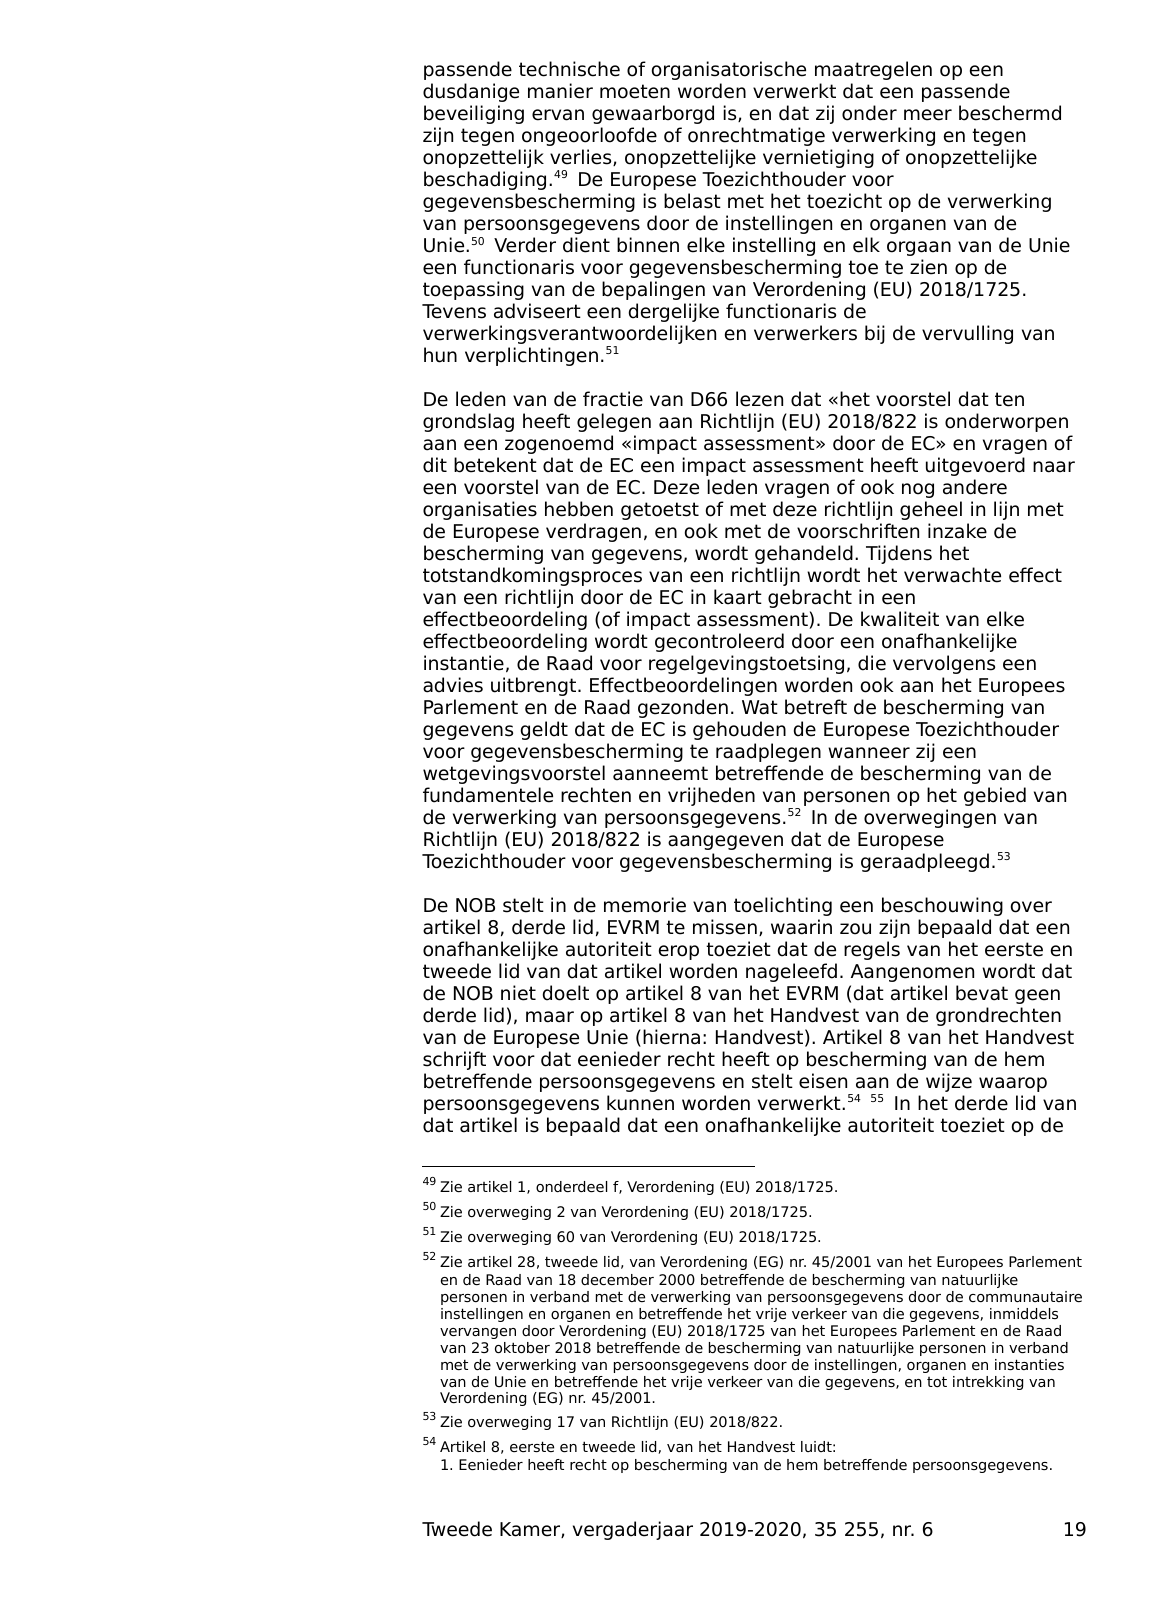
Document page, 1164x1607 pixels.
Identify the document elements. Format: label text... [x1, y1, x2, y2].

text De NOB stelt in de memorie van toelichting een beschouwing over artikel 8, derde lid, EVRM te missen, waarin zou zijn bepaald dat een onafhankelijke autoriteit erop toeziet dat de regels van het eerste en tweede lid van dat artikel worden nageleefd. Aangenomen wordt dat de NOB niet doelt op artikel 8 van het EVRM (dat artikel bevat geen derde lid), maar op artikel 8 van het Handvest van de grondrechten van de Europese Unie (hierna: Handvest). Artikel 8 van het Handvest schrijft voor dat eenieder recht heeft op bescherming van de hem betreffende persoonsgegevens en stelt eisen aan de wijze waarop persoonsgegevens kunnen worden verwerkt. In het derde lid van dat artikel is bepaald dat een onafhankelijke autoriteit toeziet op de [422, 895, 1087, 1136]
text Zie overweging 60 van Verordening (EU) 2018/1725. [422, 1225, 1087, 1247]
text 1. Eenieder heeft recht op bescherming van de hem betreffende persoonsgegevens. [440, 1457, 1087, 1474]
text Zie overweging 17 van Richtlijn (EU) 2018/822. [422, 1410, 1087, 1432]
text Zie overweging 2 van Verordening (EU) 2018/1725. [422, 1200, 1087, 1222]
text Artikel 8, eerste en tweede lid, van het Handvest luidt: [422, 1435, 1087, 1457]
text passende technische of organisatorische maatregelen op een dusdanige manier moeten worden verwerkt dat een passende beveiliging ervan gewaarborgd is, en dat zij onder meer beschermd zijn tegen ongeoorloofde of onrechtmatige verwerking en tegen onopzettelijk verlies, onopzettelijke vernietiging of onopzettelijke beschadiging. De Europese Toezichthouder voor gegevensbescherming is belast met het toezicht op de verwerking van persoonsgegevens door de instellingen en organen van de Unie. Verder dient binnen elke instelling en elk orgaan van de Unie een functionaris voor gegevensbescherming toe te zien op de toepassing van de bepalingen van Verordening (EU) 2018/1725. Tevens adviseert een dergelijke functionaris de verwerkingsverantwoordelijken en verwerkers bij de vervulling van hun verplichtingen. [422, 59, 1087, 367]
text Zie artikel 28, tweede lid, van Verordening (EG) nr. 45/2001 van het Europees Parlement en de Raad van 18 december 2000 betreffende de bescherming van natuurlĳke personen in verband met de verwerking van persoonsgegevens door de communautaire instellingen en organen en betreffende het vrĳe verkeer van die gegevens, inmiddels vervangen door Verordening (EU) 2018/1725 van het Europees Parlement en de Raad van 23 oktober 2018 betreffende de bescherming van natuurlijke personen in verband met de verwerking van persoonsgegevens door de instellingen, organen en instanties van de Unie en betreffende het vrije verkeer van die gegevens, en tot intrekking van Verordening (EG) nr. 45/2001. [422, 1250, 1087, 1407]
text De leden van de fractie van D66 lezen dat «het voorstel dat ten grondslag heeft gelegen aan Richtlijn (EU) 2018/822 is onderworpen aan een zogenoemd «impact assessment» door de EC» en vragen of dit betekent dat de EC een impact assessment heeft uitgevoerd naar een voorstel van de EC. Deze leden vragen of ook nog andere organisaties hebben getoetst of met deze richtlijn geheel in lijn met de Europese verdragen, en ook met de voorschriften inzake de bescherming van gegevens, wordt gehandeld. Tijdens het totstandkomingsproces van een richtlijn wordt het verwachte effect van een richtlijn door de EC in kaart gebracht in een effectbeoordeling (of impact assessment). De kwaliteit van elke effectbeoordeling wordt gecontroleerd door een onafhankelijke instantie, de Raad voor regelgevingstoetsing, die vervolgens een advies uitbrengt. Effectbeoordelingen worden ook aan het Europees Parlement en de Raad gezonden. Wat betreft de bescherming van gegevens geldt dat de EC is gehouden de Europese Toezichthouder voor gegevensbescherming te raadplegen wanneer zij een wetgevingsvoorstel aanneemt betreffende de bescherming van de fundamentele rechten en vrijheden van personen op het gebied van de verwerking van persoonsgegevens. In de overwegingen van Richtlijn (EU) 2018/822 is aangegeven dat de Europese Toezichthouder voor gegevensbescherming is geraadpleegd. [422, 389, 1087, 872]
text Zie artikel 1, onderdeel f, Verordening (EU) 2018/1725. [422, 1175, 1087, 1197]
